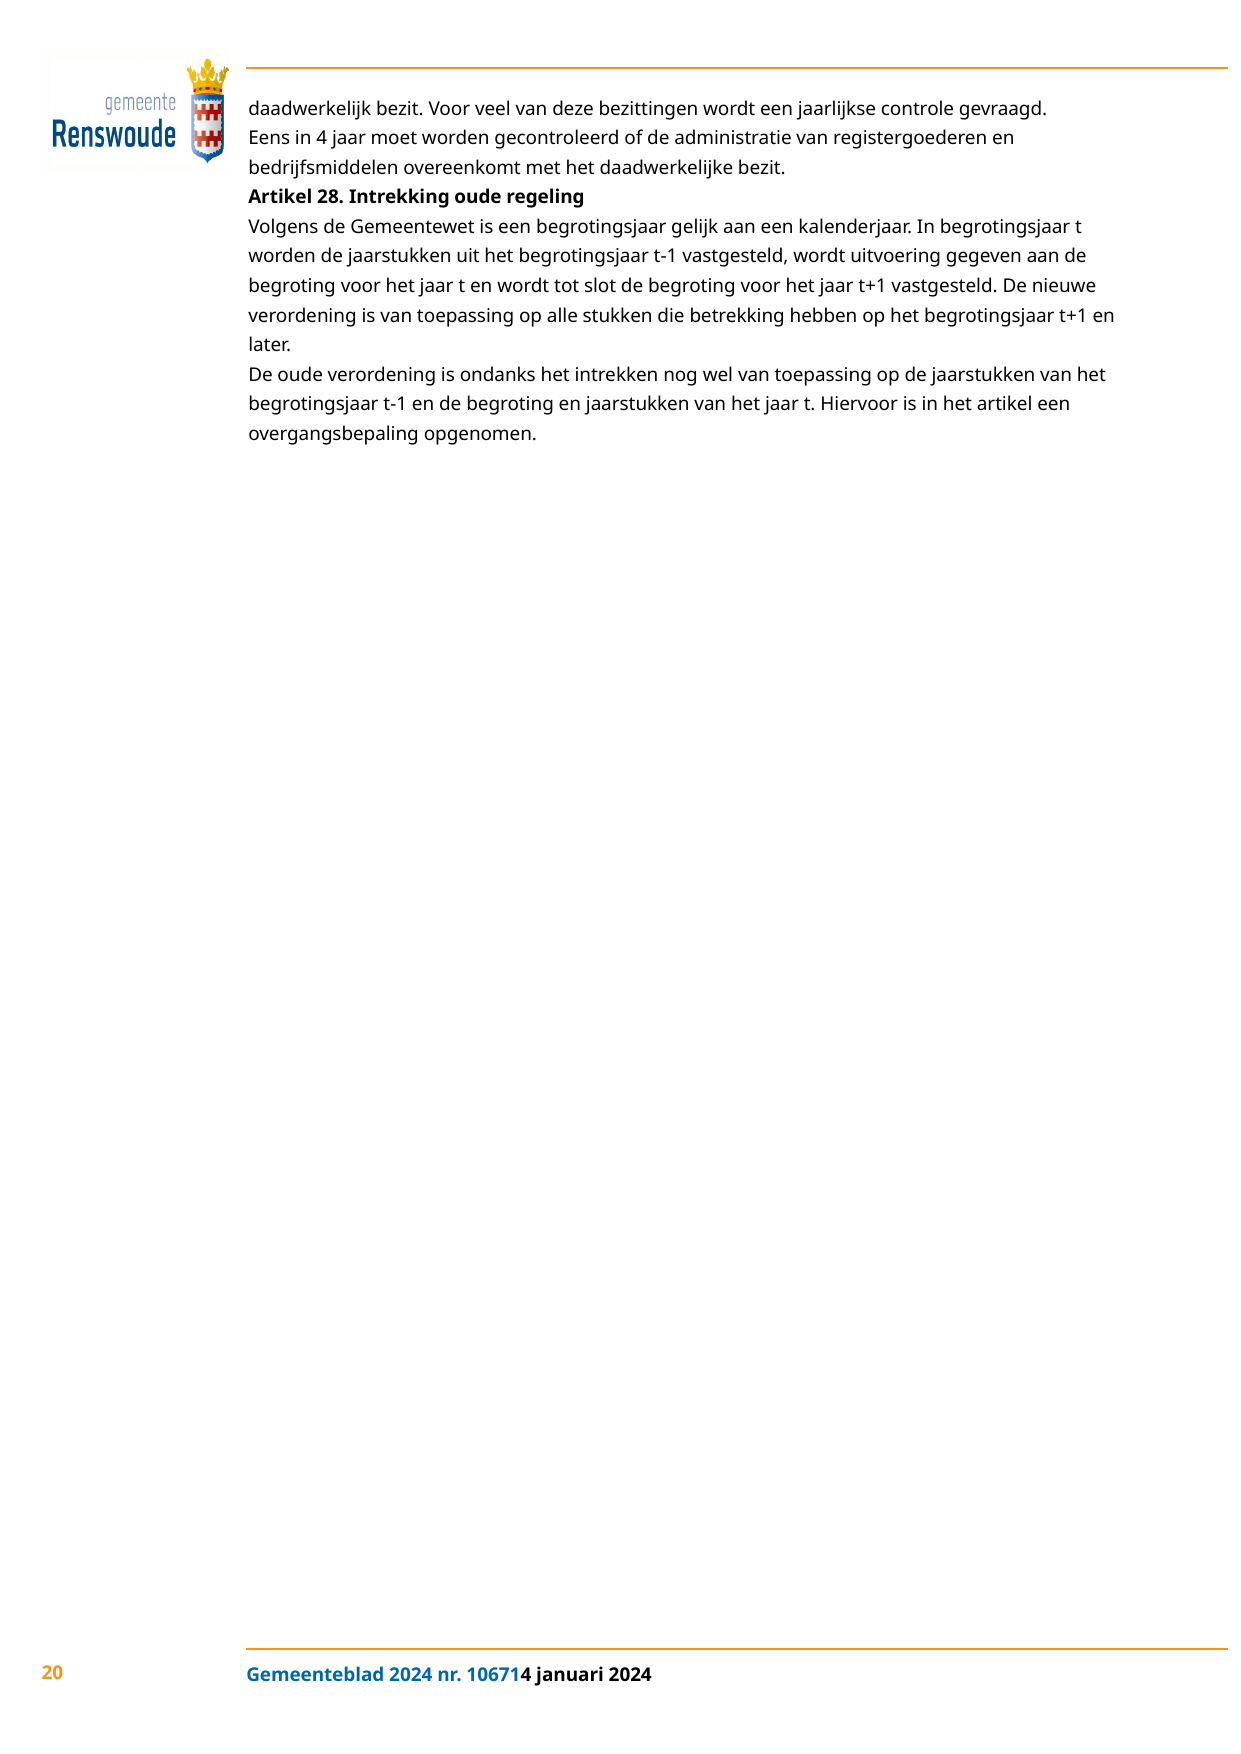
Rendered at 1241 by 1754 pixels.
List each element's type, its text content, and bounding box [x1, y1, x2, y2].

text Artikel 28. Intrekking oude regeling [248, 183, 1152, 209]
text daadwerkelijk bezit. Voor veel van deze bezittingen wordt een jaarlijkse controle gevraagd. [248, 95, 1152, 121]
picture [41, 47, 231, 172]
text Eens in 4 jaar moet worden gecontroleerd of de administratie van registergoederen en bedrijfsmiddelen overeenkomt met het daadwerkelijke bezit. [248, 124, 1152, 180]
text De oude verordening is ondanks het intrekken nog wel van toepassing op de jaarstukken van het begrotingsjaar t-1 en de begroting en jaarstukken van het jaar t. Hiervoor is in het artikel een overgangsbepaling opgenomen. [248, 361, 1152, 446]
text Volgens de Gemeentewet is een begrotingsjaar gelijk aan een kalenderjaar. In begrotingsjaar t worden de jaarstukken uit het begrotingsjaar t-1 vastgesteld, wordt uitvoering gegeven aan de begroting voor het jaar t en wordt tot slot de begroting voor het jaar t+1 vastgesteld. De nieuwe verordening is van toepassing op alle stukken die betrekking hebben op het begrotingsjaar t+1 en later. [248, 213, 1152, 357]
